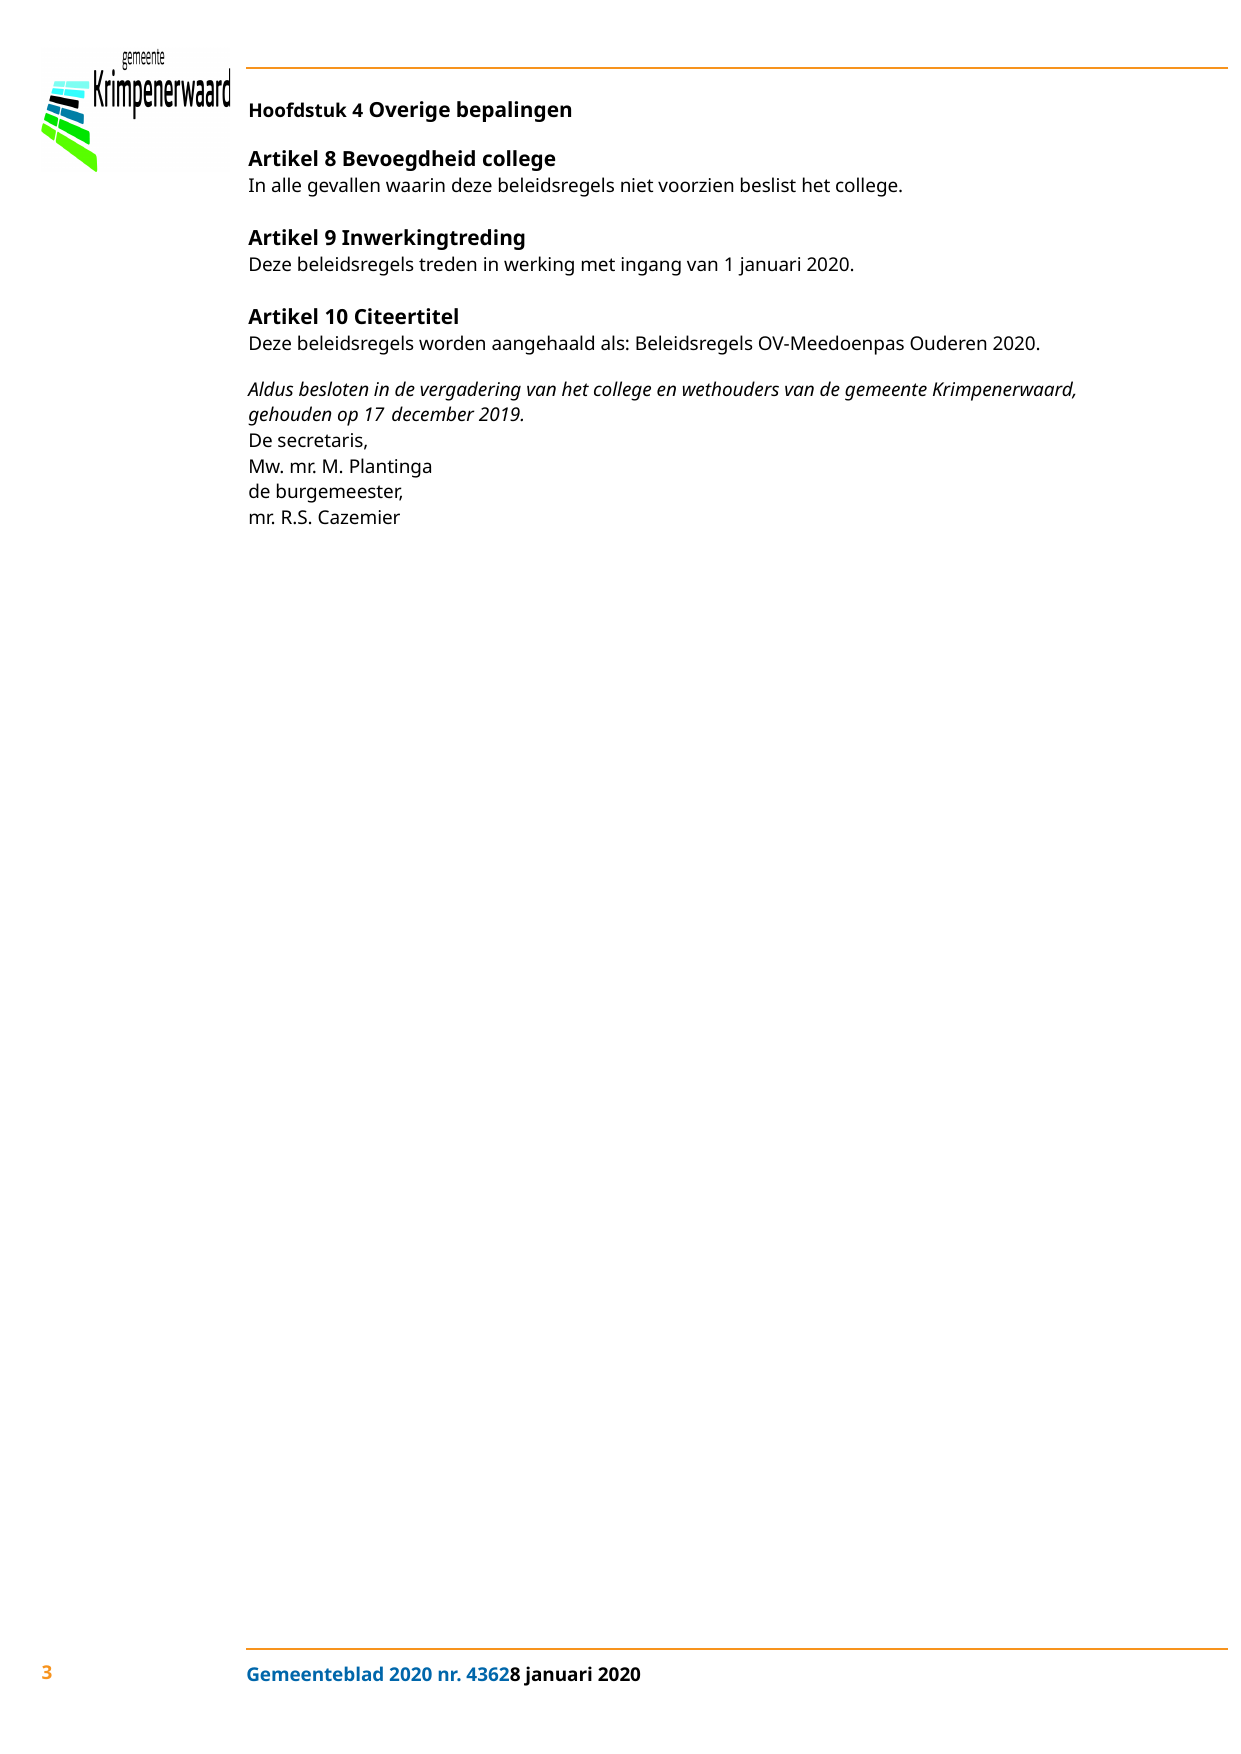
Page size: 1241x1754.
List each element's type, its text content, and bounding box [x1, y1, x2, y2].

text Artikel 10 Citeertitel [248, 302, 1152, 330]
text Deze beleidsregels worden aangehaald als: Beleidsregels OV-Meedoenpas Ouderen 2020. [248, 330, 1152, 356]
text Mw. mr. M. Plantinga [248, 453, 1152, 479]
text de burgemeester, [248, 479, 1152, 504]
text Artikel 8 Bevoegdheid college [248, 144, 1152, 172]
text De secretaris, [248, 427, 1152, 453]
text Hoofdstuk 4 Overige bepalingen [248, 95, 1152, 123]
picture [41, 47, 231, 172]
text mr. R.S. Cazemier [248, 504, 1152, 530]
text Deze beleidsregels treden in werking met ingang van 1 januari 2020. [248, 251, 1152, 277]
text Artikel 9 Inwerkingtreding [248, 223, 1152, 251]
text Aldus besloten in de vergadering van het college en wethouders van de gemeente Krimpenerwaard, gehouden op 17 december 2019. [248, 376, 1152, 427]
text In alle gevallen waarin deze beleidsregels niet voorzien beslist het college. [248, 172, 1152, 198]
